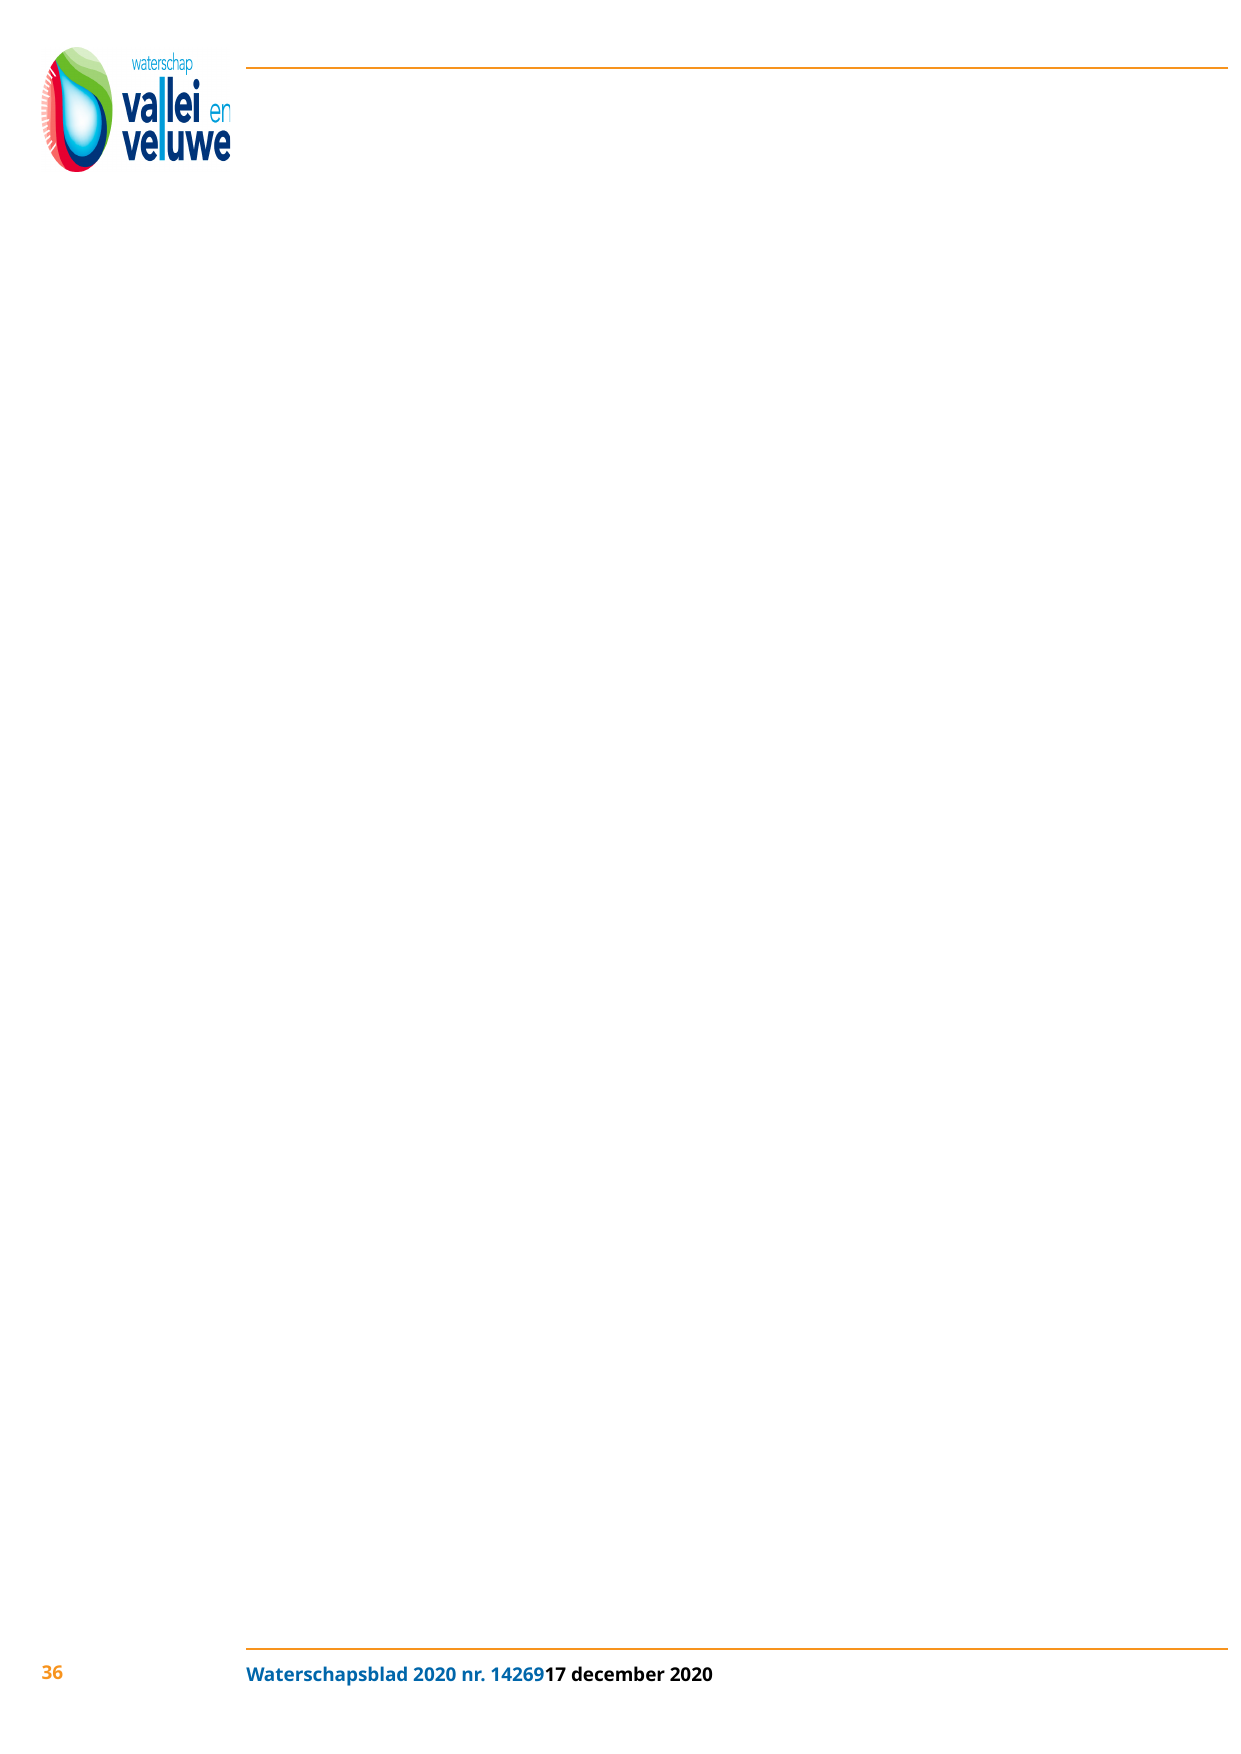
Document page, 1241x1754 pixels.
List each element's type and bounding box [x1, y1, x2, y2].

picture [41, 47, 231, 172]
